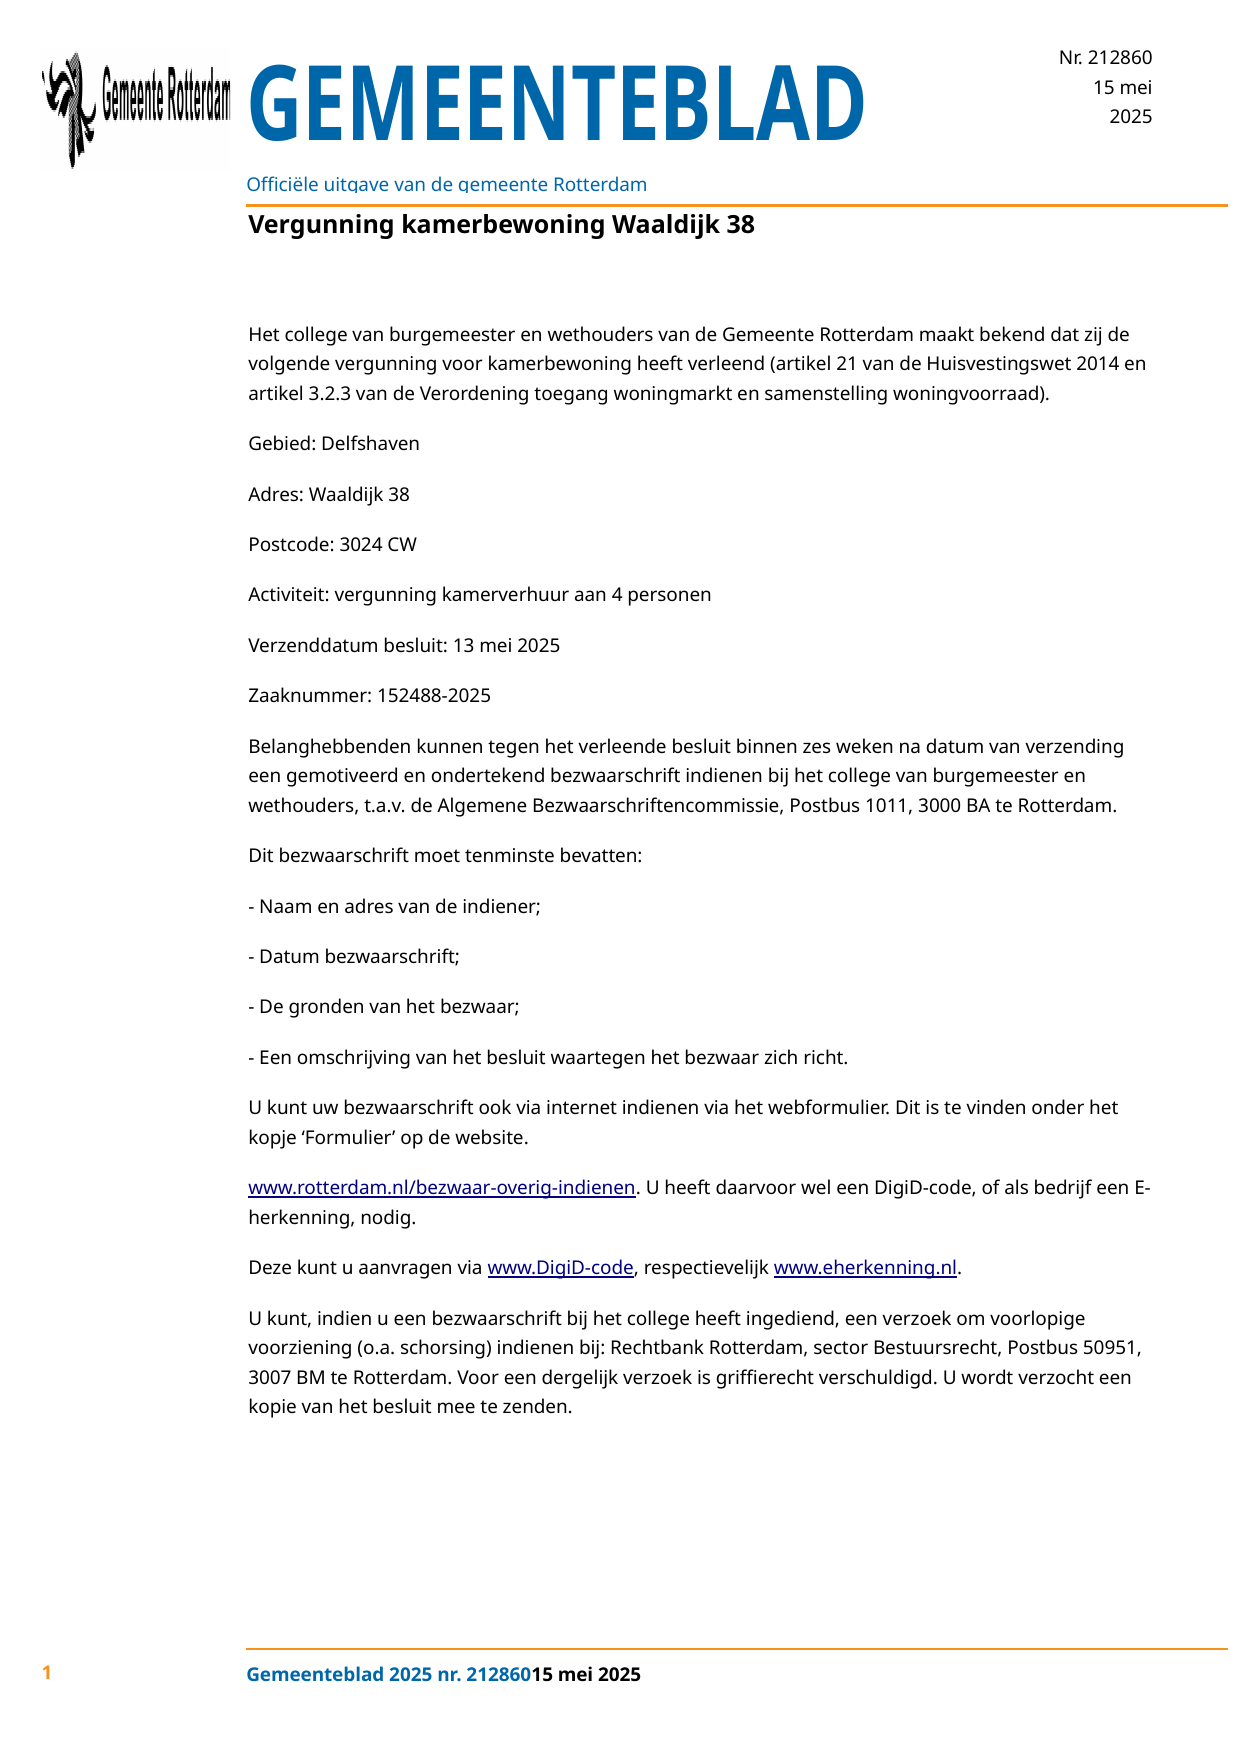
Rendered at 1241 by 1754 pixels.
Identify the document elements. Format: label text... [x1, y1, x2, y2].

text - Een omschrijving van het besluit waartegen het bezwaar zich richt. [248, 1044, 1152, 1070]
text Vergunning kamerbewoning Waaldijk 38 [248, 207, 1152, 241]
text U kunt, indien u een bezwaarschrift bij het college heeft ingediend, een verzoek om voorlopige voorziening (o.a. schorsing) indienen bij: Rechtbank Rotterdam, sector Bestuursrecht, Postbus 50951, 3007 BM te Rotterdam. Voor een dergelijk verzoek is griffierecht verschuldigd. U wordt verzocht een kopie van het besluit mee te zenden. [248, 1305, 1152, 1419]
text - Naam en adres van de indiener; [248, 893, 1152, 918]
text Deze kunt u aanvragen via www.DigiD-code, respectievelijk www.eherkenning.nl. [248, 1254, 1152, 1280]
text Verzenddatum besluit: 13 mei 2025 [248, 632, 1152, 658]
text - De gronden van het bezwaar; [248, 994, 1152, 1019]
text Belanghebbenden kunnen tegen het verleende besluit binnen zes weken na datum van verzending een gemotiveerd en ondertekend bezwaarschrift indienen bij het college van burgemeester en wethouders, t.a.v. de Algemene Bezwaarschriftencommissie, Postbus 1011, 3000 BA te Rotterdam. [248, 733, 1152, 818]
text www.rotterdam.nl/bezwaar-overig-indienen. U heeft daarvoor wel een DigiD-code, of als bedrijf een E-herkenning, nodig. [248, 1174, 1152, 1230]
text Postcode: 3024 CW [248, 531, 1152, 557]
text - Datum bezwaarschrift; [248, 943, 1152, 969]
picture [41, 47, 231, 172]
text Activiteit: vergunning kamerverhuur aan 4 personen [248, 582, 1152, 607]
text U kunt uw bezwaarschrift ook via internet indienen via het webformulier. Dit is te vinden onder het kopje ‘Formulier’ op de website. [248, 1094, 1152, 1150]
text Adres: Waaldijk 38 [248, 481, 1152, 506]
text Het college van burgemeester en wethouders van de Gemeente Rotterdam maakt bekend dat zij de volgende vergunning voor kamerbewoning heeft verleend (artikel 21 van de Huisvestingswet 2014 en artikel 3.2.3 van de Verordening toegang woningmarkt en samenstelling woningvoorraad). [248, 321, 1152, 406]
text Gebied: Delfshaven [248, 430, 1152, 456]
text Zaaknummer: 152488-2025 [248, 682, 1152, 708]
text Dit bezwaarschrift moet tenminste bevatten: [248, 842, 1152, 868]
